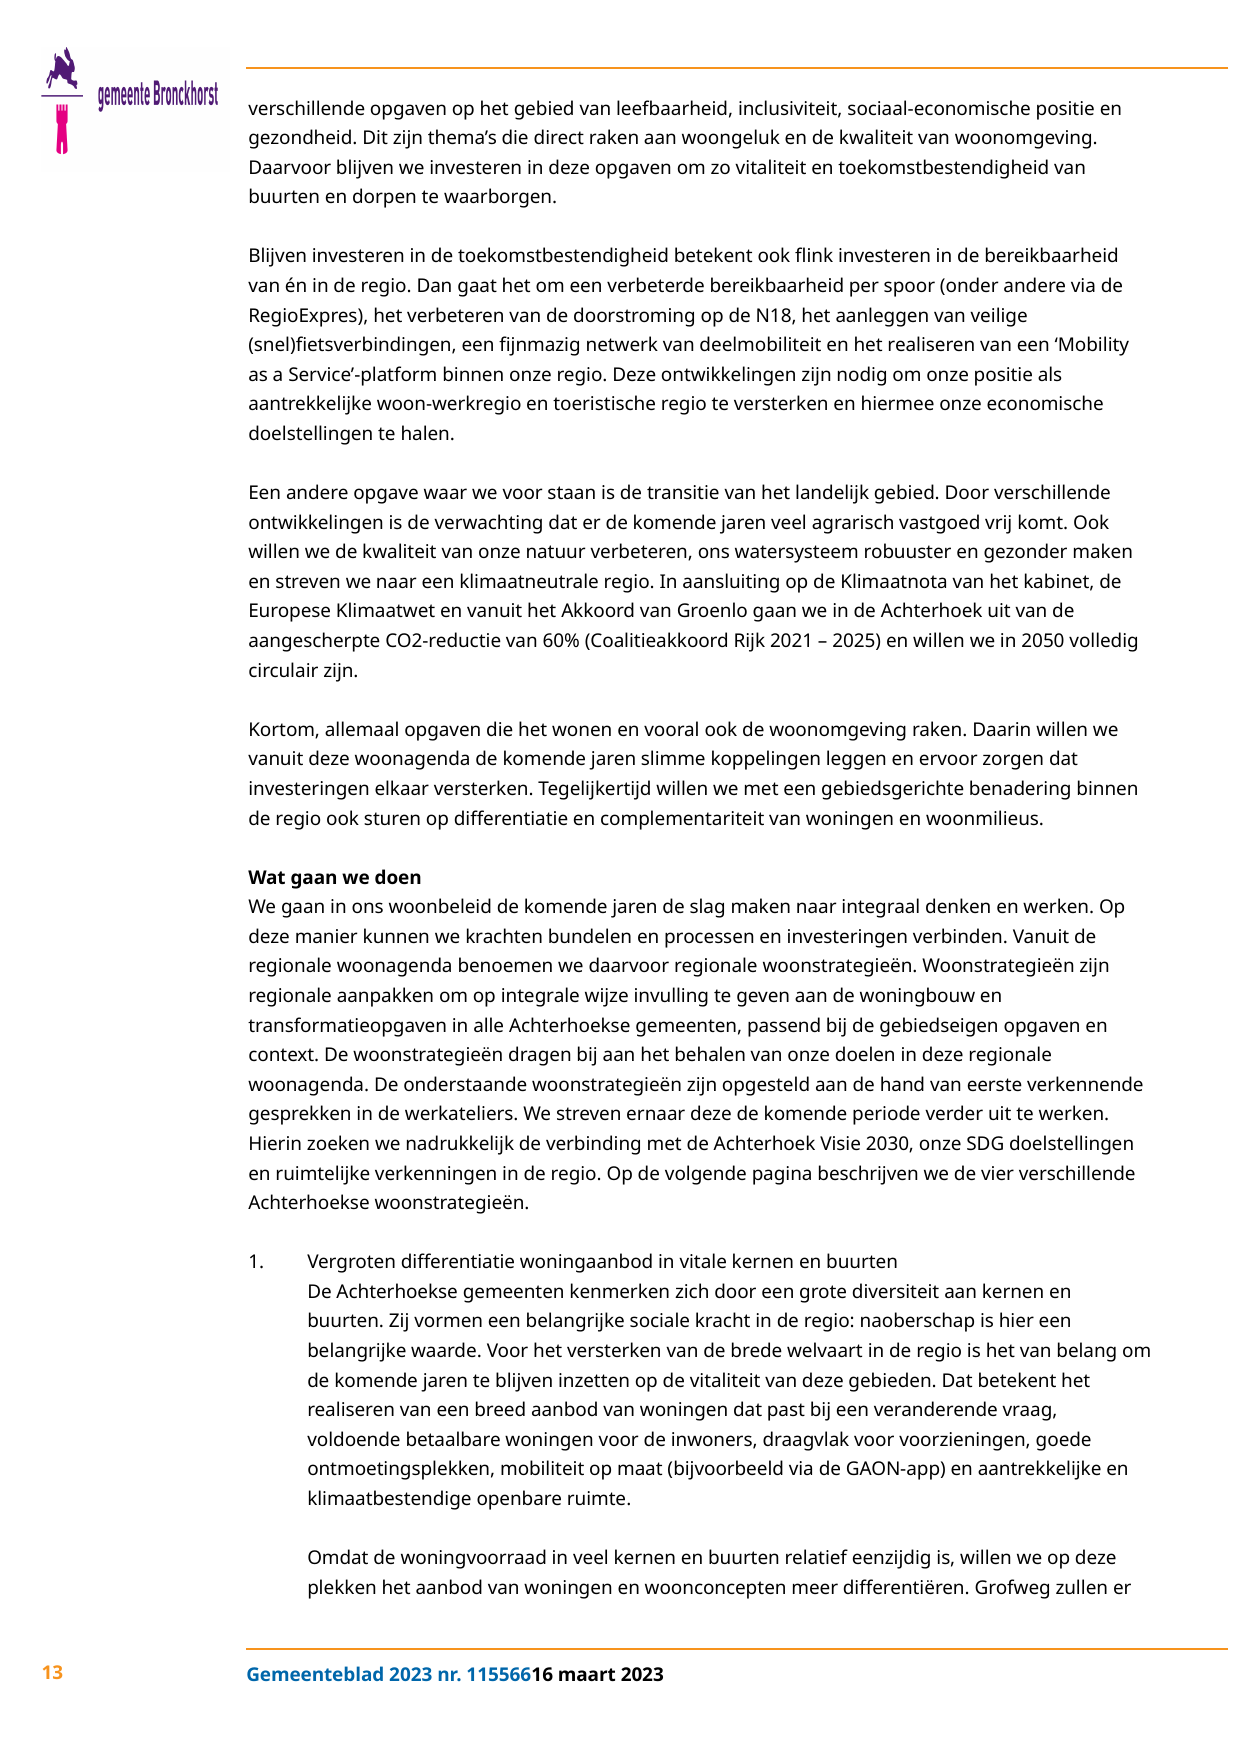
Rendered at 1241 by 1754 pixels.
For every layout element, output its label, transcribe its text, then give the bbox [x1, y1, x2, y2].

list Omdat de woningvoorraad in veel kernen en buurten relatief eenzijdig is, willen we op deze plekken het aanbod van woningen en woonconcepten meer differentiëren. Grofweg zullen er [248, 1544, 1152, 1600]
text Wat gaan we doen [248, 864, 1152, 890]
text Blijven investeren in de toekomstbestendigheid betekent ook flink investeren in de bereikbaarheid van én in de regio. Dan gaat het om een verbeterde bereikbaarheid per spoor (onder andere via de RegioExpres), het verbeteren van de doorstroming op de N18, het aanleggen van veilige (snel)fietsverbindingen, een fijnmazig netwerk van deelmobiliteit en het realiseren van een ‘Mobility as a Service’-platform binnen onze regio. Deze ontwikkelingen zijn nodig om onze positie als aantrekkelijke woon-werkregio en toeristische regio te versterken en hiermee onze economische doelstellingen te halen. [248, 243, 1152, 446]
text verschillende opgaven op het gebied van leefbaarheid, inclusiviteit, sociaal-economische positie en gezondheid. Dit zijn thema’s die direct raken aan woongeluk en de kwaliteit van woonomgeving. Daarvoor blijven we investeren in deze opgaven om zo vitaliteit en toekomstbestendigheid van buurten en dorpen te waarborgen. [248, 95, 1152, 209]
text Een andere opgave waar we voor staan is de transitie van het landelijk gebied. Door verschillende ontwikkelingen is de verwachting dat er de komende jaren veel agrarisch vastgoed vrij komt. Ook willen we de kwaliteit van onze natuur verbeteren, ons watersysteem robuuster en gezonder maken en streven we naar een klimaatneutrale regio. In aansluiting op de Klimaatnota van het kabinet, de Europese Klimaatwet en vanuit het Akkoord van Groenlo gaan we in de Achterhoek uit van de aangescherpte CO2-reductie van 60% (Coalitieakkoord Rijk 2021 – 2025) en willen we in 2050 volledig circulair zijn. [248, 479, 1152, 683]
text We gaan in ons woonbeleid de komende jaren de slag maken naar integraal denken en werken. Op deze manier kunnen we krachten bundelen en processen en investeringen verbinden. Vanuit de regionale woonagenda benoemen we daarvoor regionale woonstrategieën. Woonstrategieën zijn regionale aanpakken om op integrale wijze invulling te geven aan de woningbouw en transformatieopgaven in alle Achterhoekse gemeenten, passend bij de gebiedseigen opgaven en context. De woonstrategieën dragen bij aan het behalen van onze doelen in deze regionale woonagenda. De onderstaande woonstrategieën zijn opgesteld aan de hand van eerste verkennende gesprekken in de werkateliers. We streven ernaar deze de komende periode verder uit te werken. Hierin zoeken we nadrukkelijk de verbinding met de Achterhoek Visie 2030, onze SDG doelstellingen en ruimtelijke verkenningen in de regio. Op de volgende pagina beschrijven we de vier verschillende Achterhoekse woonstrategieën. [248, 893, 1152, 1215]
text Kortom, allemaal opgaven die het wonen en vooral ook de woonomgeving raken. Daarin willen we vanuit deze woonagenda de komende jaren slimme koppelingen leggen en ervoor zorgen dat investeringen elkaar versterken. Tegelijkertijd willen we met een gebiedsgerichte benadering binnen de regio ook sturen op differentiatie en complementariteit van woningen en woonmilieus. [248, 716, 1152, 831]
picture [41, 47, 231, 172]
list Vergroten differentiatie woningaanbod in vitale kernen en buurten [248, 1248, 1152, 1274]
list De Achterhoekse gemeenten kenmerken zich door een grote diversiteit aan kernen en buurten. Zij vormen een belangrijke sociale kracht in de regio: naoberschap is hier een belangrijke waarde. Voor het versterken van de brede welvaart in de regio is het van belang om de komende jaren te blijven inzetten op de vitaliteit van deze gebieden. Dat betekent het realiseren van een breed aanbod van woningen dat past bij een veranderende vraag, voldoende betaalbare woningen voor de inwoners, draagvlak voor voorzieningen, goede ontmoetingsplekken, mobiliteit op maat (bijvoorbeeld via de GAON-app) en aantrekkelijke en klimaatbestendige openbare ruimte. [248, 1278, 1152, 1511]
